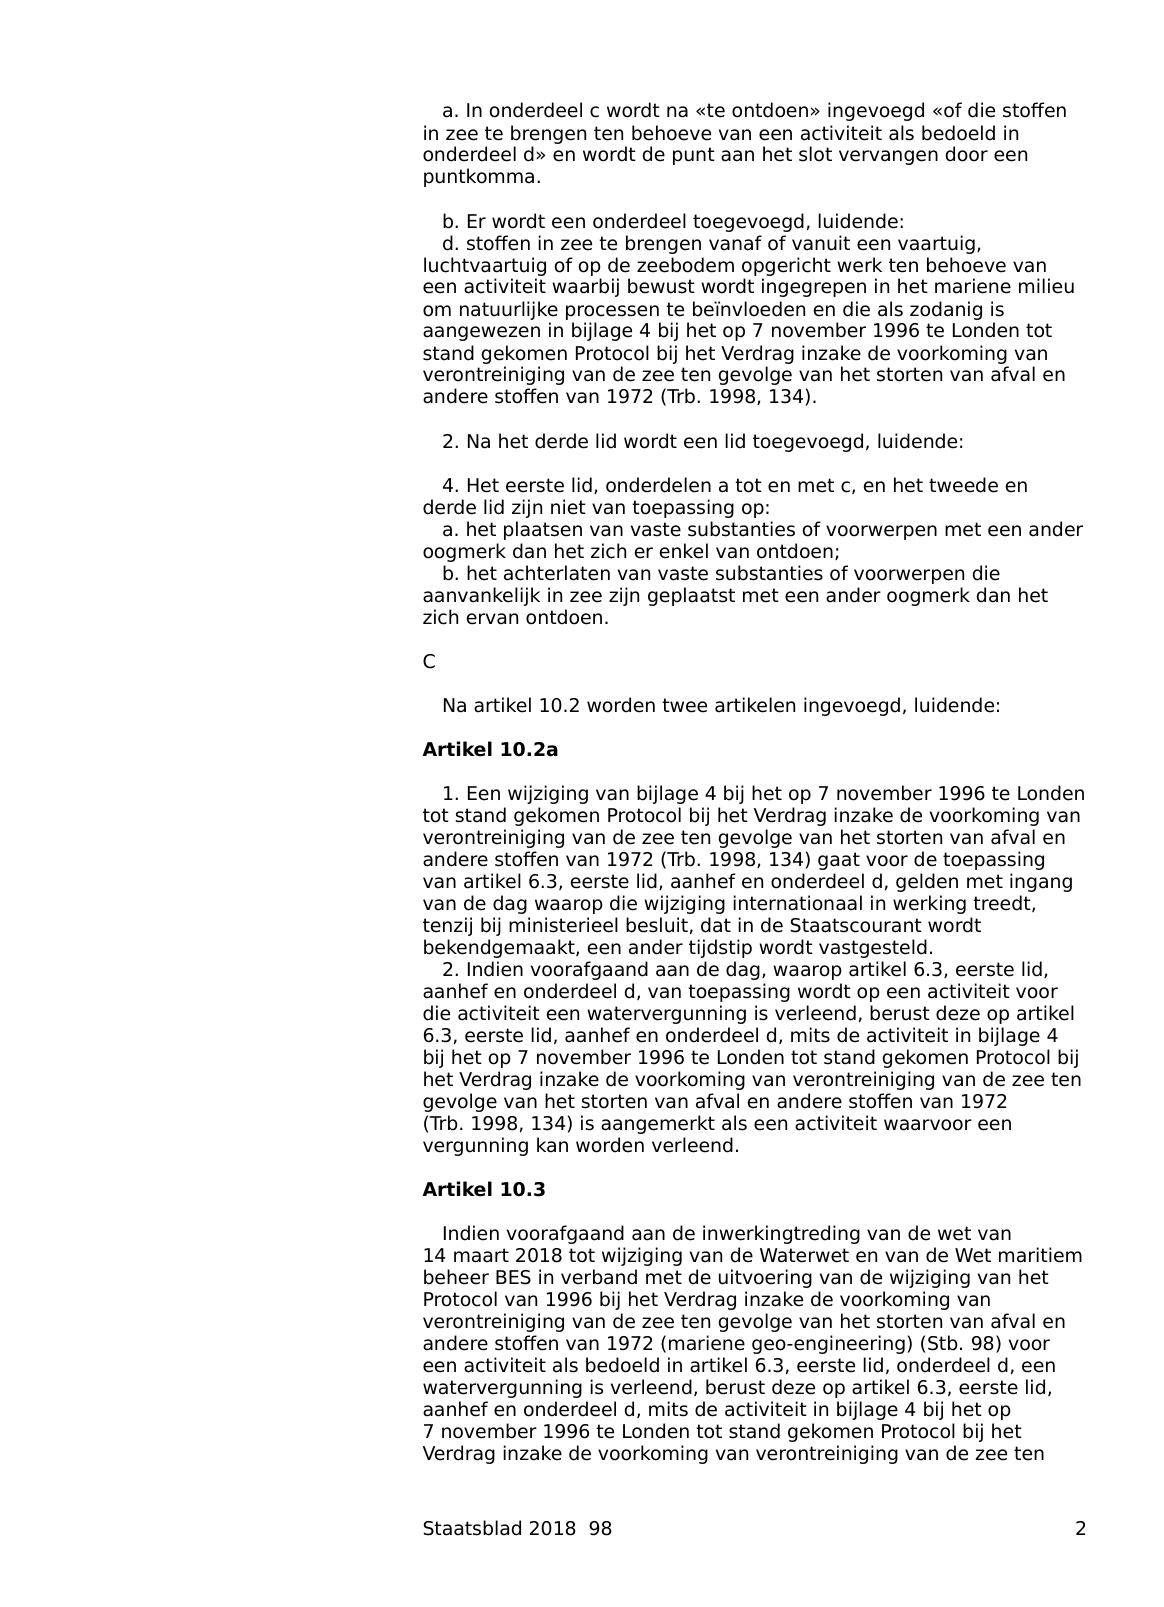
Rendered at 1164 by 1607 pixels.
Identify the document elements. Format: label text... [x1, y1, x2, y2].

text a. het plaatsen van vaste substanties of voorwerpen met een ander oogmerk dan het zich er enkel van ontdoen; [422, 519, 1087, 563]
text Na artikel 10.2 worden twee artikelen ingevoegd, luidende: [422, 695, 1087, 717]
text C [422, 651, 1087, 673]
text 2. Indien voorafgaand aan de dag, waarop artikel 6.3, eerste lid, aanhef en onderdeel d, van toepassing wordt op een activiteit voor die activiteit een watervergunning is verleend, berust deze op artikel 6.3, eerste lid, aanhef en onderdeel d, mits de activiteit in bijlage 4 bij het op 7 november 1996 te Londen tot stand gekomen Protocol bij het Verdrag inzake de voorkoming van verontreiniging van de zee ten gevolge van het storten van afval en andere stoffen van 1972 (Trb. 1998, 134) is aangemerkt als een activiteit waarvoor een vergunning kan worden verleend. [422, 959, 1087, 1157]
text 4. Het eerste lid, onderdelen a tot en met c, en het tweede en derde lid zijn niet van toepassing op: [422, 475, 1087, 519]
text a. In onderdeel c wordt na «te ontdoen» ingevoegd «of die stoffen in zee te brengen ten behoeve van een activiteit als bedoeld in onderdeel d» en wordt de punt aan het slot vervangen door een puntkomma. [422, 100, 1087, 188]
subtitle Artikel 10.3 [422, 1179, 1087, 1201]
text 2. Na het derde lid wordt een lid toegevoegd, luidende: [422, 431, 1087, 452]
text b. Er wordt een onderdeel toegevoegd, luidende: [422, 211, 1087, 232]
text Indien voorafgaand aan de inwerkingtreding van de wet van 14 maart 2018 tot wijziging van de Waterwet en van de Wet maritiem beheer BES in verband met de uitvoering van de wijziging van het Protocol van 1996 bij het Verdrag inzake de voorkoming van verontreiniging van de zee ten gevolge van het storten van afval en andere stoffen van 1972 (mariene geo-engineering) (Stb. 98) voor een activiteit als bedoeld in artikel 6.3, eerste lid, onderdeel d, een watervergunning is verleend, berust deze op artikel 6.3, eerste lid, aanhef en onderdeel d, mits de activiteit in bijlage 4 bij het op 7 november 1996 te Londen tot stand gekomen Protocol bij het Verdrag inzake de voorkoming van verontreiniging van de zee ten [422, 1223, 1087, 1465]
text b. het achterlaten van vaste substanties of voorwerpen die aanvankelijk in zee zijn geplaatst met een ander oogmerk dan het zich ervan ontdoen. [422, 563, 1087, 628]
subtitle Artikel 10.2a [422, 739, 1087, 761]
text d. stoffen in zee te brengen vanaf of vanuit een vaartuig, luchtvaartuig of op de zeebodem opgericht werk ten behoeve van een activiteit waarbij bewust wordt ingegrepen in het mariene milieu om natuurlijke processen te beïnvloeden en die als zodanig is aangewezen in bijlage 4 bij het op 7 november 1996 te Londen tot stand gekomen Protocol bij het Verdrag inzake de voorkoming van verontreiniging van de zee ten gevolge van het storten van afval en andere stoffen van 1972 (Trb. 1998, 134). [422, 232, 1087, 408]
text 1. Een wijziging van bijlage 4 bij het op 7 november 1996 te Londen tot stand gekomen Protocol bij het Verdrag inzake de voorkoming van verontreiniging van de zee ten gevolge van het storten van afval en andere stoffen van 1972 (Trb. 1998, 134) gaat voor de toepassing van artikel 6.3, eerste lid, aanhef en onderdeel d, gelden met ingang van de dag waarop die wijziging internationaal in werking treedt, tenzij bij ministerieel besluit, dat in de Staatscourant wordt bekendgemaakt, een ander tijdstip wordt vastgesteld. [422, 783, 1087, 959]
